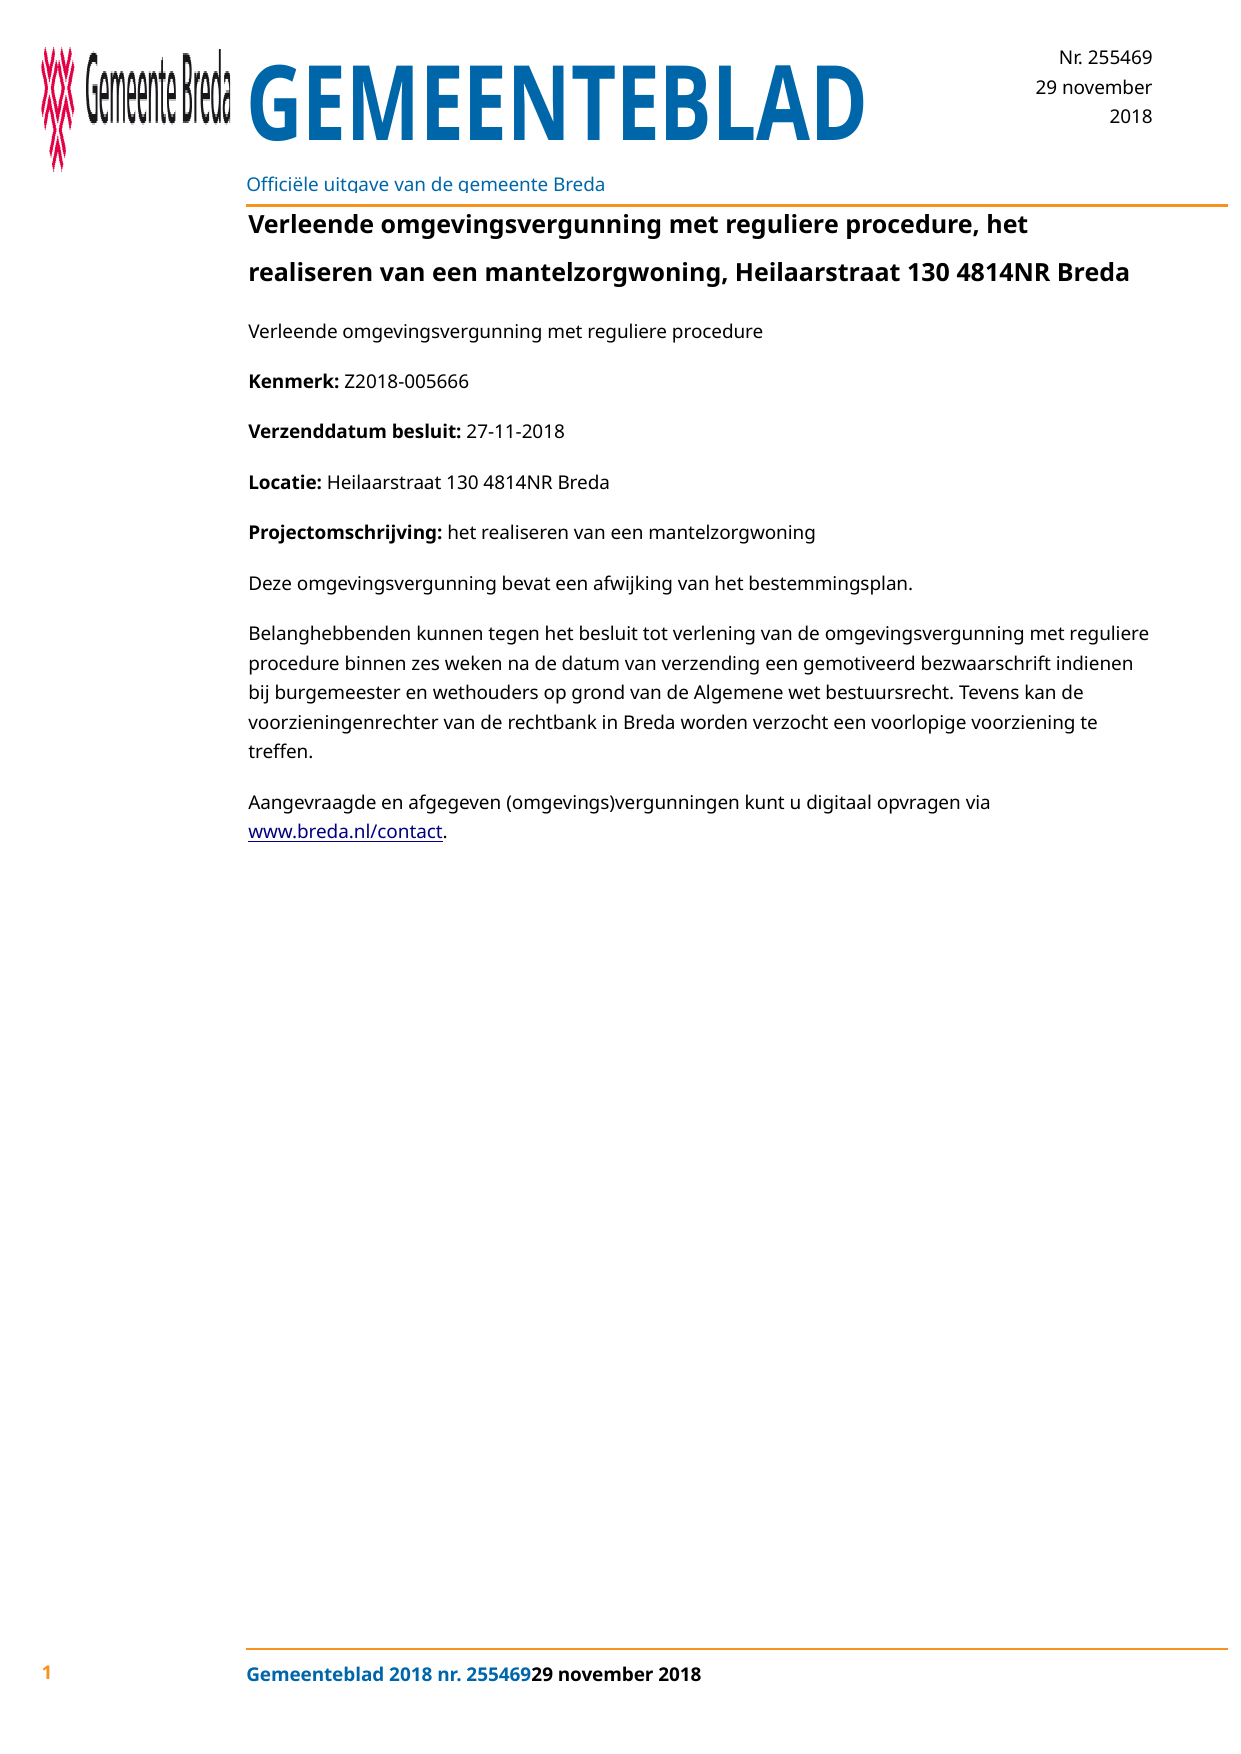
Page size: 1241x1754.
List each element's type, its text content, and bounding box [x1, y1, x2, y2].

text Verleende omgevingsvergunning met reguliere procedure [248, 318, 1152, 344]
text Verleende omgevingsvergunning met reguliere procedure, het realiseren van een mantelzorgwoning, Heilaarstraat 130 4814NR Breda [248, 207, 1152, 288]
text Belanghebbenden kunnen tegen het besluit tot verlening van de omgevingsvergunning met reguliere procedure binnen zes weken na de datum van verzending een gemotiveerd bezwaarschrift indienen bij burgemeester en wethouders op grond van de Algemene wet bestuursrecht. Tevens kan de voorzieningenrechter van de rechtbank in Breda worden verzocht een voorlopige voorziening te treffen. [248, 620, 1152, 764]
text Kenmerk: Z2018-005666 [248, 368, 1152, 394]
text Locatie: Heilaarstraat 130 4814NR Breda [248, 469, 1152, 495]
text Aangevraagde en afgegeven (omgevings)vergunningen kunt u digitaal opvragen via www.breda.nl/contact. [248, 789, 1152, 844]
text Deze omgevingsvergunning bevat een afwijking van het bestemmingsplan. [248, 570, 1152, 596]
text Verzenddatum besluit: 27-11-2018 [248, 419, 1152, 444]
picture [41, 47, 231, 172]
text Projectomschrijving: het realiseren van een mantelzorgwoning [248, 519, 1152, 545]
